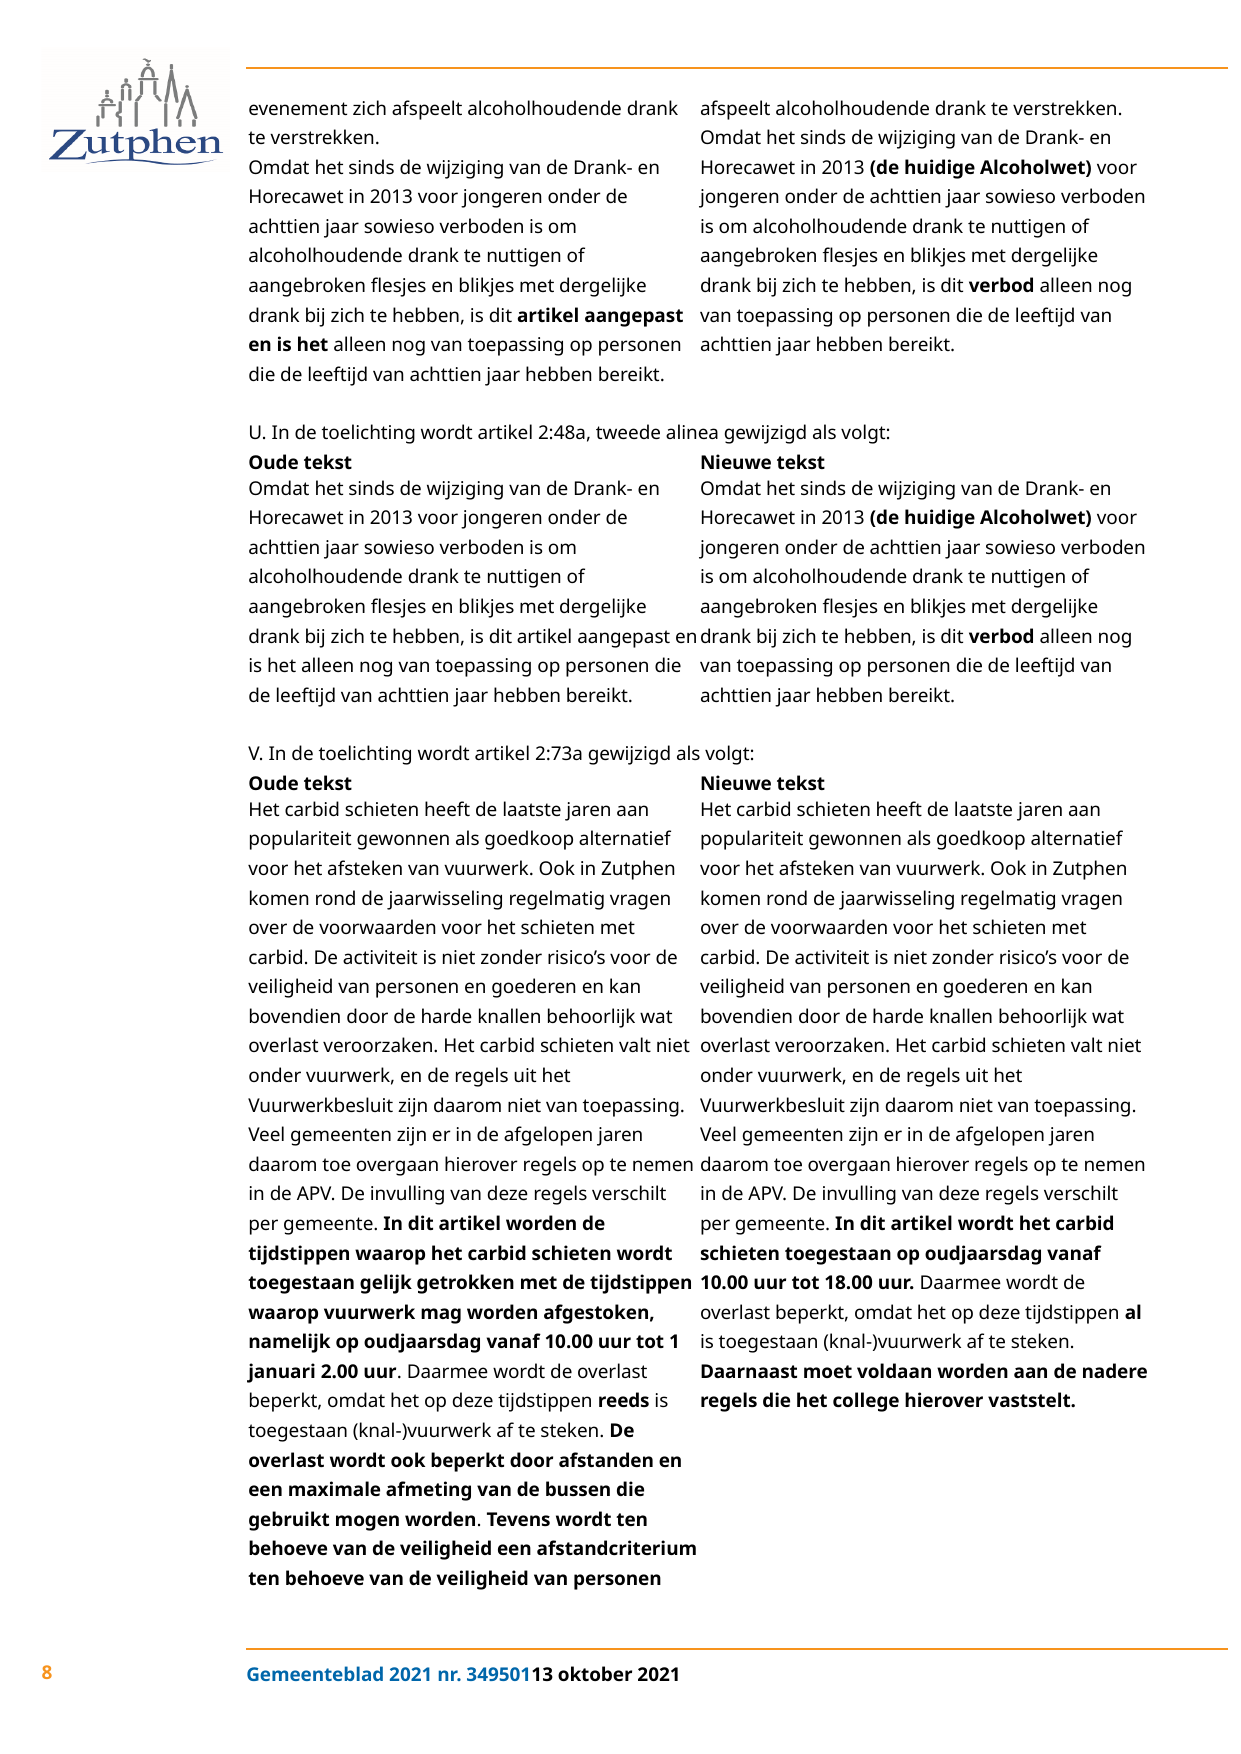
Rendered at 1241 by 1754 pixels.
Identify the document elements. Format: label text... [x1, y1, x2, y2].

text V. In de toelichting wordt artikel 2:73a gewijzigd als volgt: [248, 741, 1152, 766]
table_header Oude tekst [248, 449, 700, 475]
table_cell Het carbid schieten heeft de laatste jaren aan populariteit gewonnen als goedkoop alternatief voor het afsteken van vuurwerk. Ook in Zutphen komen rond de jaarwisseling regelmatig vragen over de voorwaarden voor het schieten met carbid. De activiteit is niet zonder risico’s voor de veiligheid van personen en goederen en kan bovendien door de harde knallen behoorlijk wat overlast veroorzaken. Het carbid schieten valt niet onder vuurwerk, en de regels uit het Vuurwerkbesluit zijn daarom niet van toepassing. Veel gemeenten zijn er in de afgelopen jaren daarom toe overgaan hierover regels op te nemen in de APV. De invulling van deze regels verschilt per gemeente. In dit artikel wordt het carbid schieten toegestaan op oudjaarsdag vanaf 10.00 uur tot 18.00 uur. Daarmee wordt de overlast beperkt, omdat het op deze tijdstippen al is toegestaan (knal-)vuurwerk af te steken. Daarnaast moet voldaan worden aan de nadere regels die het college hierover vaststelt. [700, 796, 1152, 1591]
table_cell Het carbid schieten heeft de laatste jaren aan populariteit gewonnen als goedkoop alternatief voor het afsteken van vuurwerk. Ook in Zutphen komen rond de jaarwisseling regelmatig vragen over de voorwaarden voor het schieten met carbid. De activiteit is niet zonder risico’s voor de veiligheid van personen en goederen en kan bovendien door de harde knallen behoorlijk wat overlast veroorzaken. Het carbid schieten valt niet onder vuurwerk, en de regels uit het Vuurwerkbesluit zijn daarom niet van toepassing. Veel gemeenten zijn er in de afgelopen jaren daarom toe overgaan hierover regels op te nemen in de APV. De invulling van deze regels verschilt per gemeente. In dit artikel worden de tijdstippen waarop het carbid schieten wordt toegestaan gelijk getrokken met de tijdstippen waarop vuurwerk mag worden afgestoken, namelijk op oudjaarsdag vanaf 10.00 uur tot 1 januari 2.00 uur. Daarmee wordt de overlast beperkt, omdat het op deze tijdstippen reeds is toegestaan (knal-)vuurwerk af te steken. De overlast wordt ook beperkt door afstanden en een maximale afmeting van de bussen die gebruikt mogen worden. Tevens wordt ten behoeve van de veiligheid een afstandcriterium ten behoeve van de veiligheid van personen [248, 796, 700, 1591]
table_header Nieuwe tekst [700, 770, 1152, 796]
table_cell Omdat het sinds de wijziging van de Drank- en Horecawet in 2013 voor jongeren onder de achttien jaar sowieso verboden is om alcoholhoudende drank te nuttigen of aangebroken flesjes en blikjes met dergelijke drank bij zich te hebben, is dit artikel aangepast en is het alleen nog van toepassing op personen die de leeftijd van achttien jaar hebben bereikt. [248, 475, 700, 708]
table_header Oude tekst [248, 770, 700, 796]
table_cell afspeelt alcoholhoudende drank te verstrekken. Omdat het sinds de wijziging van de Drank- en Horecawet in 2013 (de huidige Alcoholwet) voor jongeren onder de achttien jaar sowieso verboden is om alcoholhoudende drank te nuttigen of aangebroken flesjes en blikjes met dergelijke drank bij zich te hebben, is dit verbod alleen nog van toepassing op personen die de leeftijd van achttien jaar hebben bereikt. [700, 95, 1152, 387]
table_cell evenement zich afspeelt alcoholhoudende drank te verstrekken. Omdat het sinds de wijziging van de Drank- en Horecawet in 2013 voor jongeren onder de achttien jaar sowieso verboden is om alcoholhoudende drank te nuttigen of aangebroken flesjes en blikjes met dergelijke drank bij zich te hebben, is dit artikel aangepast en is het alleen nog van toepassing op personen die de leeftijd van achttien jaar hebben bereikt. [248, 95, 700, 387]
table_cell Omdat het sinds de wijziging van de Drank- en Horecawet in 2013 (de huidige Alcoholwet) voor jongeren onder de achttien jaar sowieso verboden is om alcoholhoudende drank te nuttigen of aangebroken flesjes en blikjes met dergelijke drank bij zich te hebben, is dit verbod alleen nog van toepassing op personen die de leeftijd van achttien jaar hebben bereikt. [700, 475, 1152, 708]
picture [41, 47, 231, 172]
table_header Nieuwe tekst [700, 449, 1152, 475]
text U. In de toelichting wordt artikel 2:48a, tweede alinea gewijzigd als volgt: [248, 419, 1152, 445]
